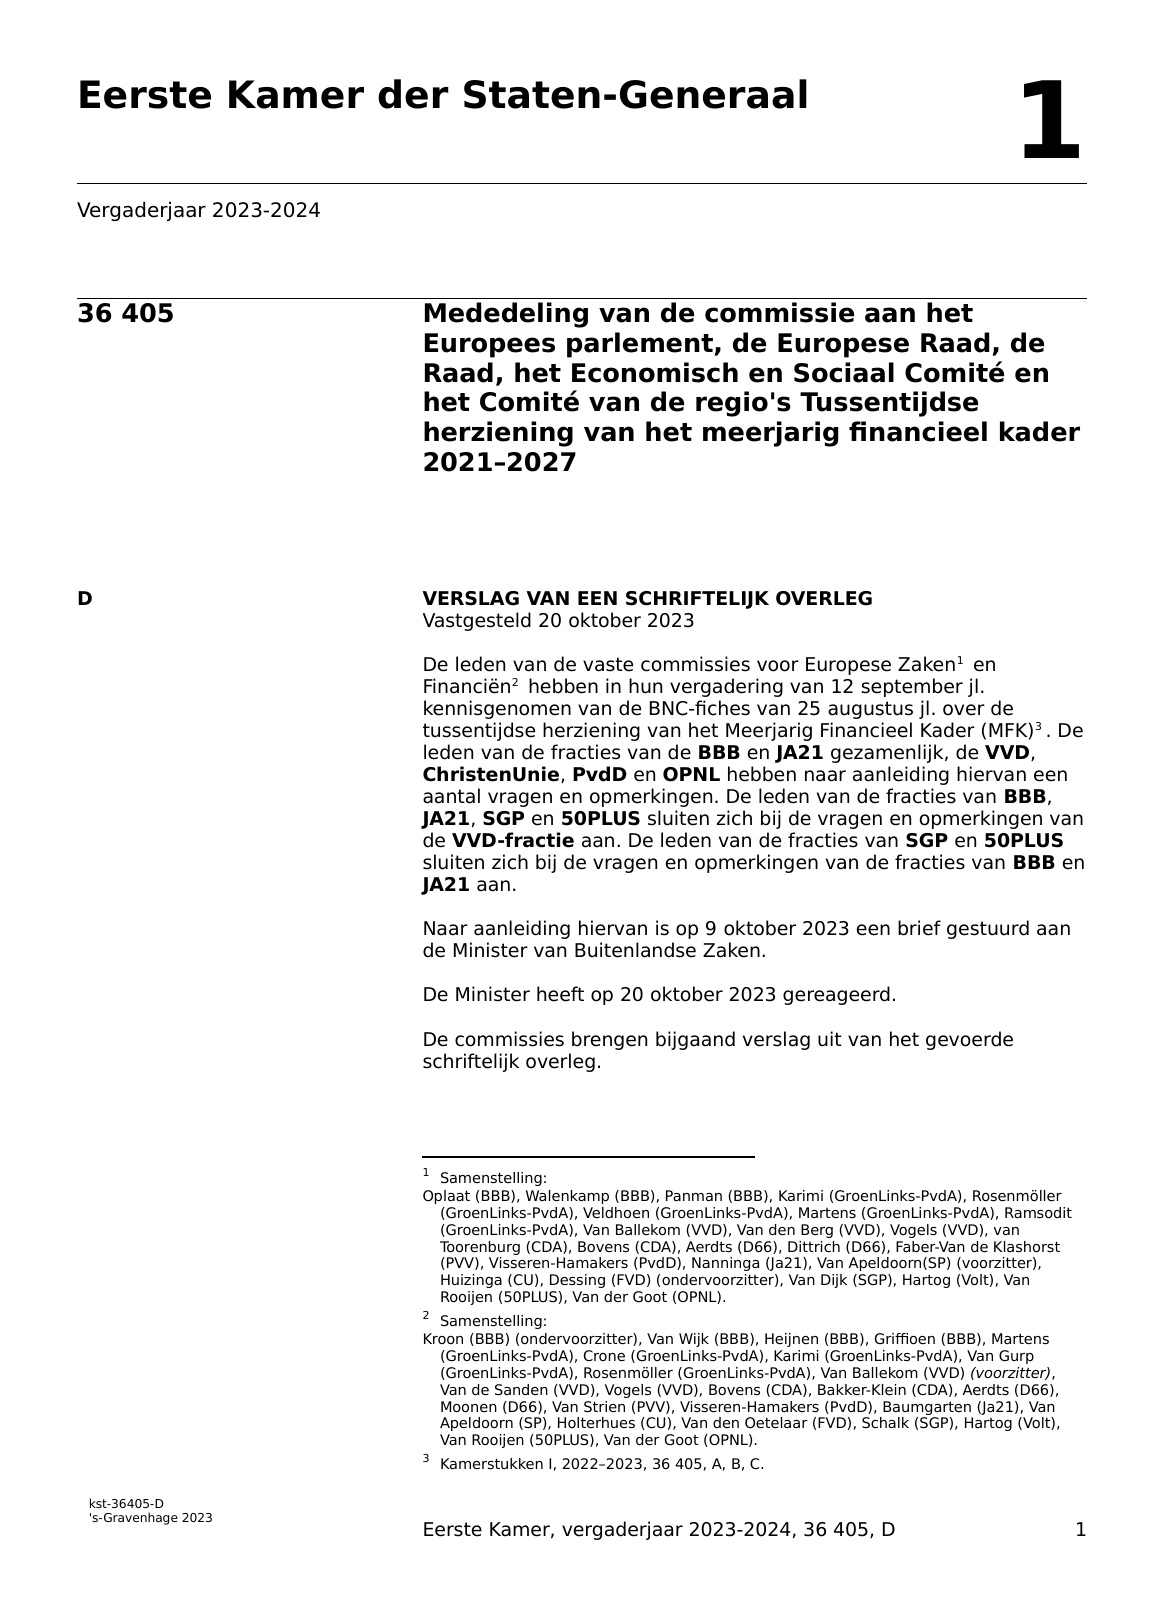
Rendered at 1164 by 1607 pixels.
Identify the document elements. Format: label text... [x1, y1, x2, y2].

text Vastgesteld 20 oktober 2023 [422, 610, 1087, 632]
table_header Eerste Kamer der Staten-Generaal [77, 59, 886, 183]
text kst-36405-D [88, 1497, 323, 1511]
text Samenstelling: [422, 1309, 1087, 1331]
text Kamerstukken I, 2022–2023, 36 405, A, B, C. [422, 1452, 1087, 1474]
text Samenstelling: [422, 1166, 1087, 1188]
text De commissies brengen bijgaand verslag uit van het gevoerde schriftelijk overleg. [422, 1028, 1087, 1072]
table_cell Vergaderjaar 2023-2024 [77, 184, 1087, 298]
table_header 1 [886, 59, 1087, 183]
text 's-Gravenhage 2023 [88, 1511, 323, 1525]
text Naar aanleiding hiervan is op 9 oktober 2023 een brief gestuurd aan de Minister van Buitenlandse Zaken. [422, 918, 1087, 962]
text Kroon (BBB) (ondervoorzitter), Van Wijk (BBB), Heijnen (BBB), Griffioen (BBB), Martens (GroenLinks-PvdA), Crone (GroenLinks-PvdA), Karimi (GroenLinks-PvdA), Van Gurp (GroenLinks-PvdA), Rosenmöller (GroenLinks-PvdA), Van Ballekom (VVD) (voorzitter), Van de Sanden (VVD), Vogels (VVD), Bovens (CDA), Bakker-Klein (CDA), Aerdts (D66), Moonen (D66), Van Strien (PVV), Visseren-Hamakers (PvdD), Baumgarten (Ja21), Van Apeldoorn (SP), Holterhues (CU), Van den Oetelaar (FVD), Schalk (SGP), Hartog (Volt), Van Rooijen (50PLUS), Van der Goot (OPNL). [422, 1331, 1087, 1449]
text De leden van de vaste commissies voor Europese Zaken en Financiën hebben in hun vergadering van 12 september jl. kennisgenomen van de BNC-fiches van 25 augustus jl. over de tussentijdse herziening van het Meerjarig Financieel Kader (MFK). De leden van de fracties van de BBB en JA21 gezamenlijk, de VVD, ChristenUnie, PvdD en OPNL hebben naar aanleiding hiervan een aantal vragen en opmerkingen. De leden van de fracties van BBB, JA21, SGP en 50PLUS sluiten zich bij de vragen en opmerkingen van de VVD-fractie aan. De leden van de fracties van SGP en 50PLUS sluiten zich bij de vragen en opmerkingen van de fracties van BBB en JA21 aan. [422, 654, 1087, 896]
text Oplaat (BBB), Walenkamp (BBB), Panman (BBB), Karimi (GroenLinks-PvdA), Rosenmöller (GroenLinks-PvdA), Veldhoen (GroenLinks-PvdA), Martens (GroenLinks-PvdA), Ramsodit (GroenLinks-PvdA), Van Ballekom (VVD), Van den Berg (VVD), Vogels (VVD), van Toorenburg (CDA), Bovens (CDA), Aerdts (D66), Dittrich (D66), Faber-Van de Klashorst (PVV), Visseren-Hamakers (PvdD), Nanninga (Ja21), Van Apeldoorn(SP) (voorzitter), Huizinga (CU), Dessing (FVD) (ondervoorzitter), Van Dijk (SGP), Hartog (Volt), Van Rooijen (50PLUS), Van der Goot (OPNL). [422, 1188, 1087, 1306]
subtitle D VERSLAG VAN EEN SCHRIFTELIJK OVERLEG [77, 588, 1087, 610]
text De Minister heeft op 20 oktober 2023 gereageerd. [422, 984, 1087, 1006]
subtitle 36 405 Mededeling van de commissie aan het Europees parlement, de Europese Raad, de Raad, het Economisch en Sociaal Comité en het Comité van de regio's Tussentijdse herziening van het meerjarig financieel kader 2021–2027 [77, 299, 1087, 477]
